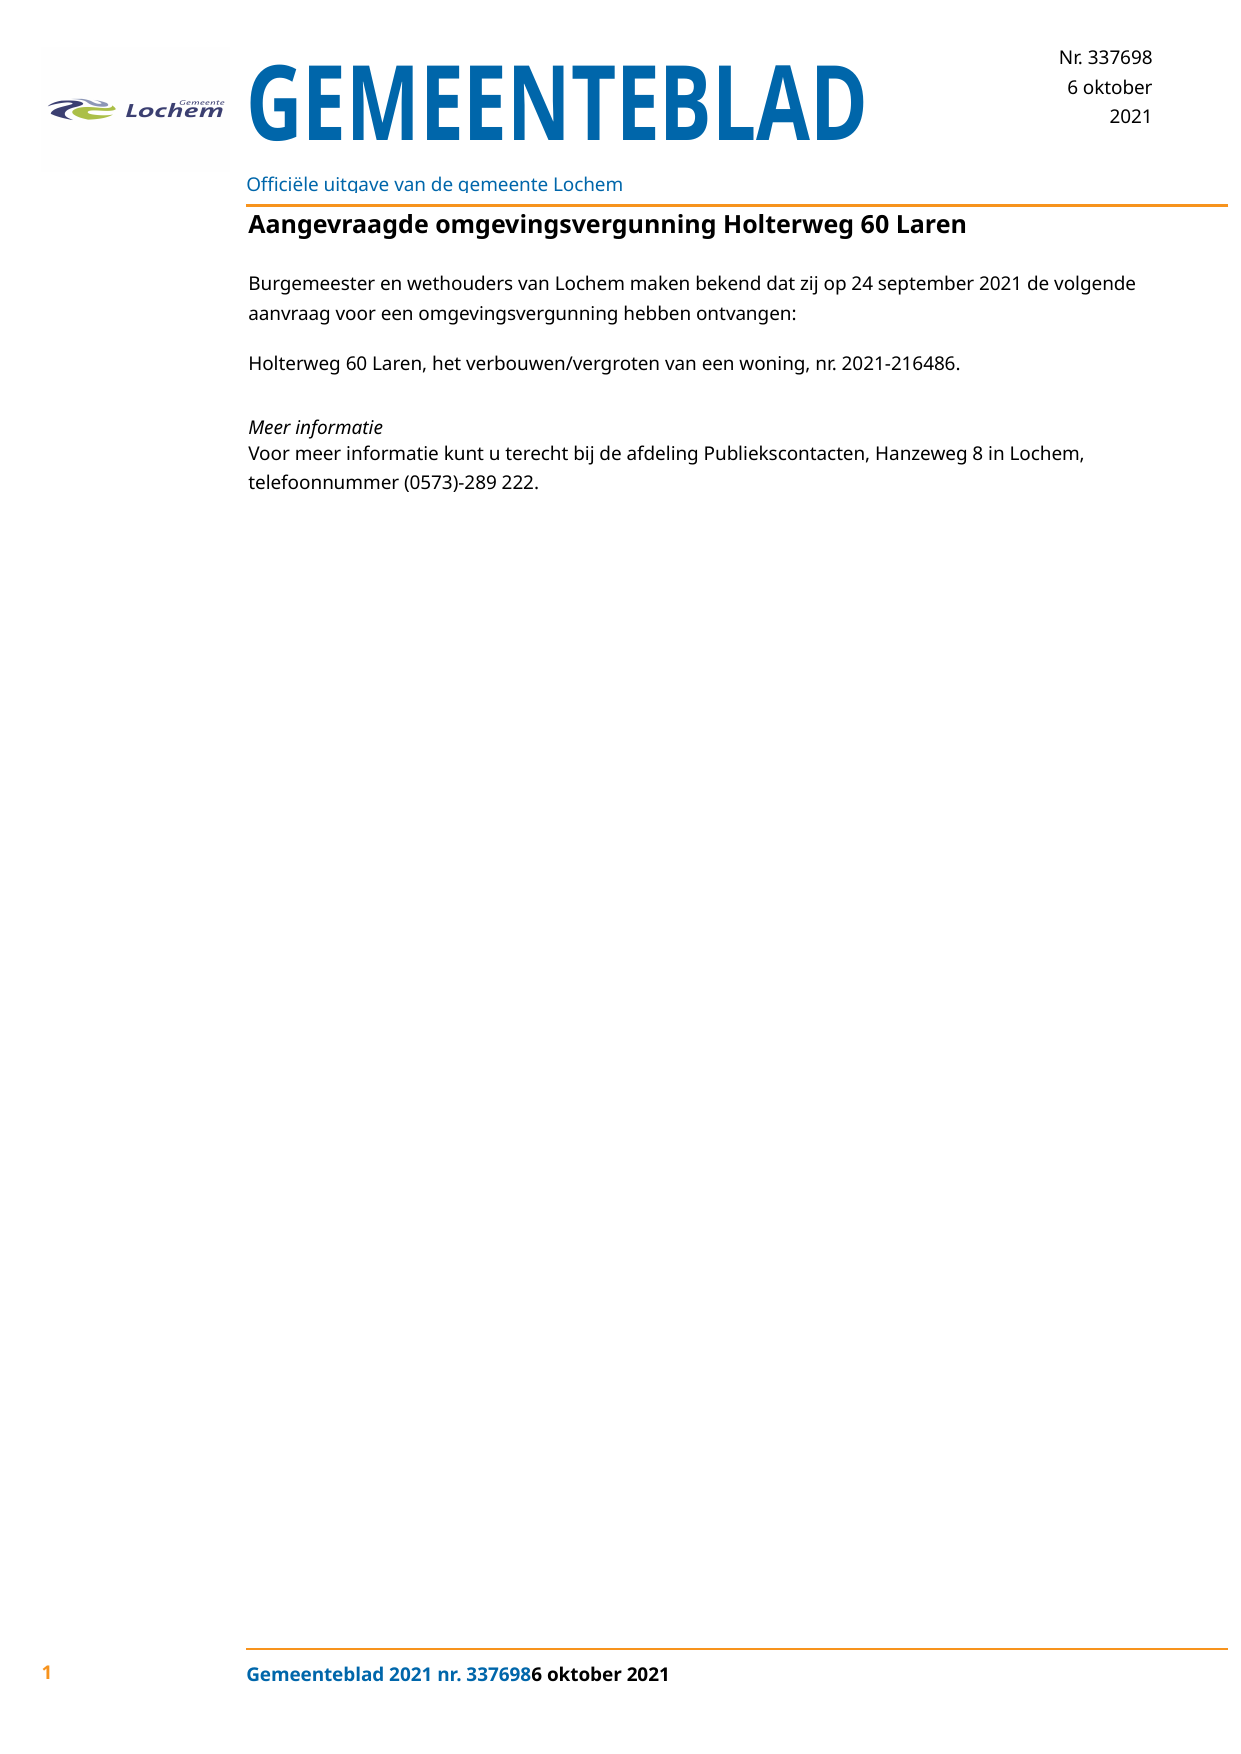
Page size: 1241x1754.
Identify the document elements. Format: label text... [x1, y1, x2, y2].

picture [41, 47, 231, 172]
text Aangevraagde omgevingsvergunning Holterweg 60 Laren [248, 207, 1152, 241]
text Holterweg 60 Laren, het verbouwen/vergroten van een woning, nr. 2021-216486. [248, 350, 1152, 376]
text Voor meer informatie kunt u terecht bij de afdeling Publiekscontacten, Hanzeweg 8 in Lochem, telefoonnummer (0573)-289 222. [248, 440, 1152, 495]
text Burgemeester en wethouders van Lochem maken bekend dat zij op 24 september 2021 de volgende aanvraag voor een omgevingsvergunning hebben ontvangen: [248, 270, 1152, 326]
text Meer informatie [248, 414, 1152, 440]
